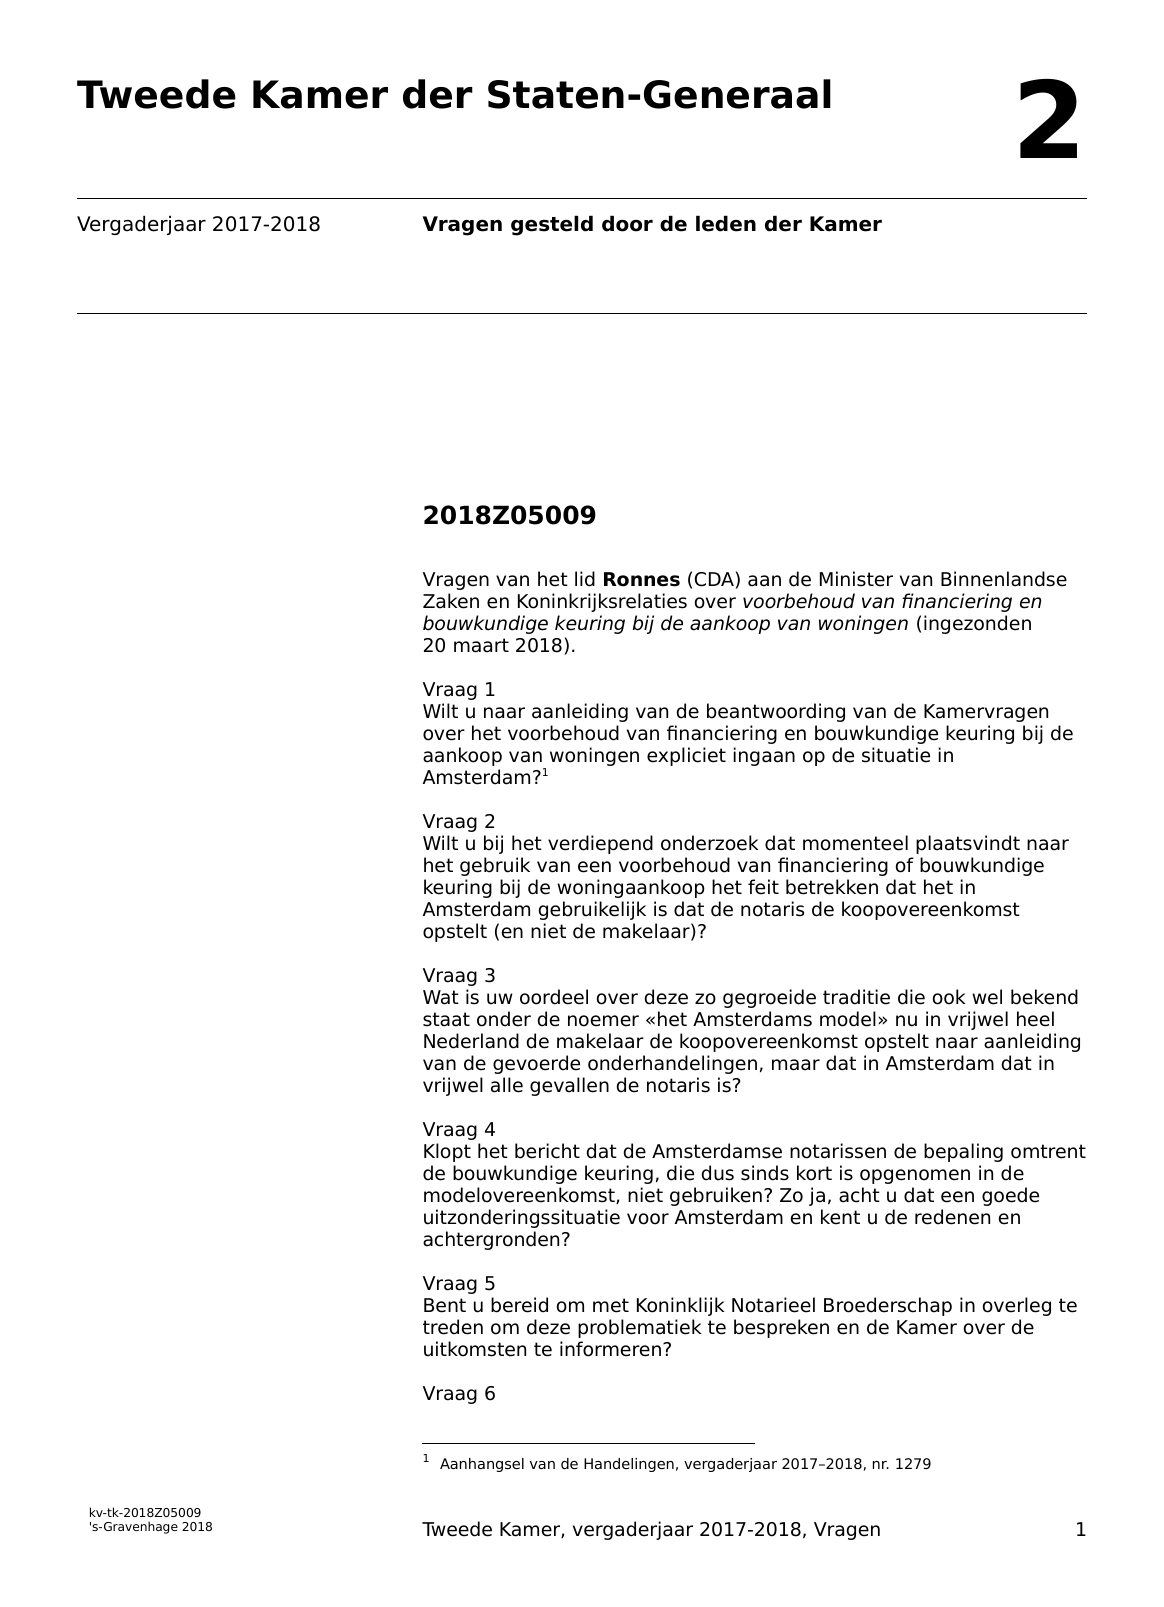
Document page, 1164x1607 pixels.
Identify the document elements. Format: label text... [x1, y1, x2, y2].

text 's-Gravenhage 2018 [88, 1520, 323, 1534]
text Klopt het bericht dat de Amsterdamse notarissen de bepaling omtrent de bouwkundige keuring, die dus sinds kort is opgenomen in de modelovereenkomst, niet gebruiken? Zo ja, acht u dat een goede uitzonderingssituatie voor Amsterdam en kent u de redenen en achtergronden? [422, 1141, 1087, 1251]
text Vraag 2 [422, 811, 1087, 833]
text Aanhangsel van de Handelingen, vergaderjaar 2017–2018, nr. 1279 [422, 1452, 1087, 1474]
text Vraag 3 [422, 965, 1087, 987]
text Wat is uw oordeel over deze zo gegroeide traditie die ook wel bekend staat onder de noemer «het Amsterdams model» nu in vrijwel heel Nederland de makelaar de koopovereenkomst opstelt naar aanleiding van de gevoerde onderhandelingen, maar dat in Amsterdam dat in vrijwel alle gevallen de notaris is? [422, 987, 1087, 1097]
text Vraag 1 [422, 679, 1087, 701]
text kv-tk-2018Z05009 [88, 1506, 323, 1520]
table_header Tweede Kamer der Staten-Generaal [77, 59, 886, 198]
text Vraag 6 [422, 1383, 1087, 1405]
text Wilt u naar aanleiding van de beantwoording van de Kamervragen over het voorbehoud van financiering en bouwkundige keuring bij de aankoop van woningen expliciet ingaan op de situatie in Amsterdam? [422, 701, 1087, 789]
table_header 2 [886, 59, 1087, 198]
text 2018Z05009 [422, 501, 1087, 531]
text Vragen van het lid Ronnes (CDA) aan de Minister van Binnenlandse Zaken en Koninkrijksrelaties over voorbehoud van financiering en bouwkundige keuring bij de aankoop van woningen (ingezonden 20 maart 2018). [422, 569, 1087, 657]
text Vraag 4 [422, 1119, 1087, 1141]
text Bent u bereid om met Koninklijk Notarieel Broederschap in overleg te treden om deze problematiek te bespreken en de Kamer over de uitkomsten te informeren? [422, 1295, 1087, 1361]
text Wilt u bij het verdiepend onderzoek dat momenteel plaatsvindt naar het gebruik van een voorbehoud van financiering of bouwkundige keuring bij de woningaankoop het feit betrekken dat het in Amsterdam gebruikelijk is dat de notaris de koopovereenkomst opstelt (en niet de makelaar)? [422, 833, 1087, 943]
table_cell Vragen gesteld door de leden der Kamer [422, 199, 1087, 313]
text Vraag 5 [422, 1273, 1087, 1295]
table_cell Vergaderjaar 2017-2018 [77, 199, 422, 313]
